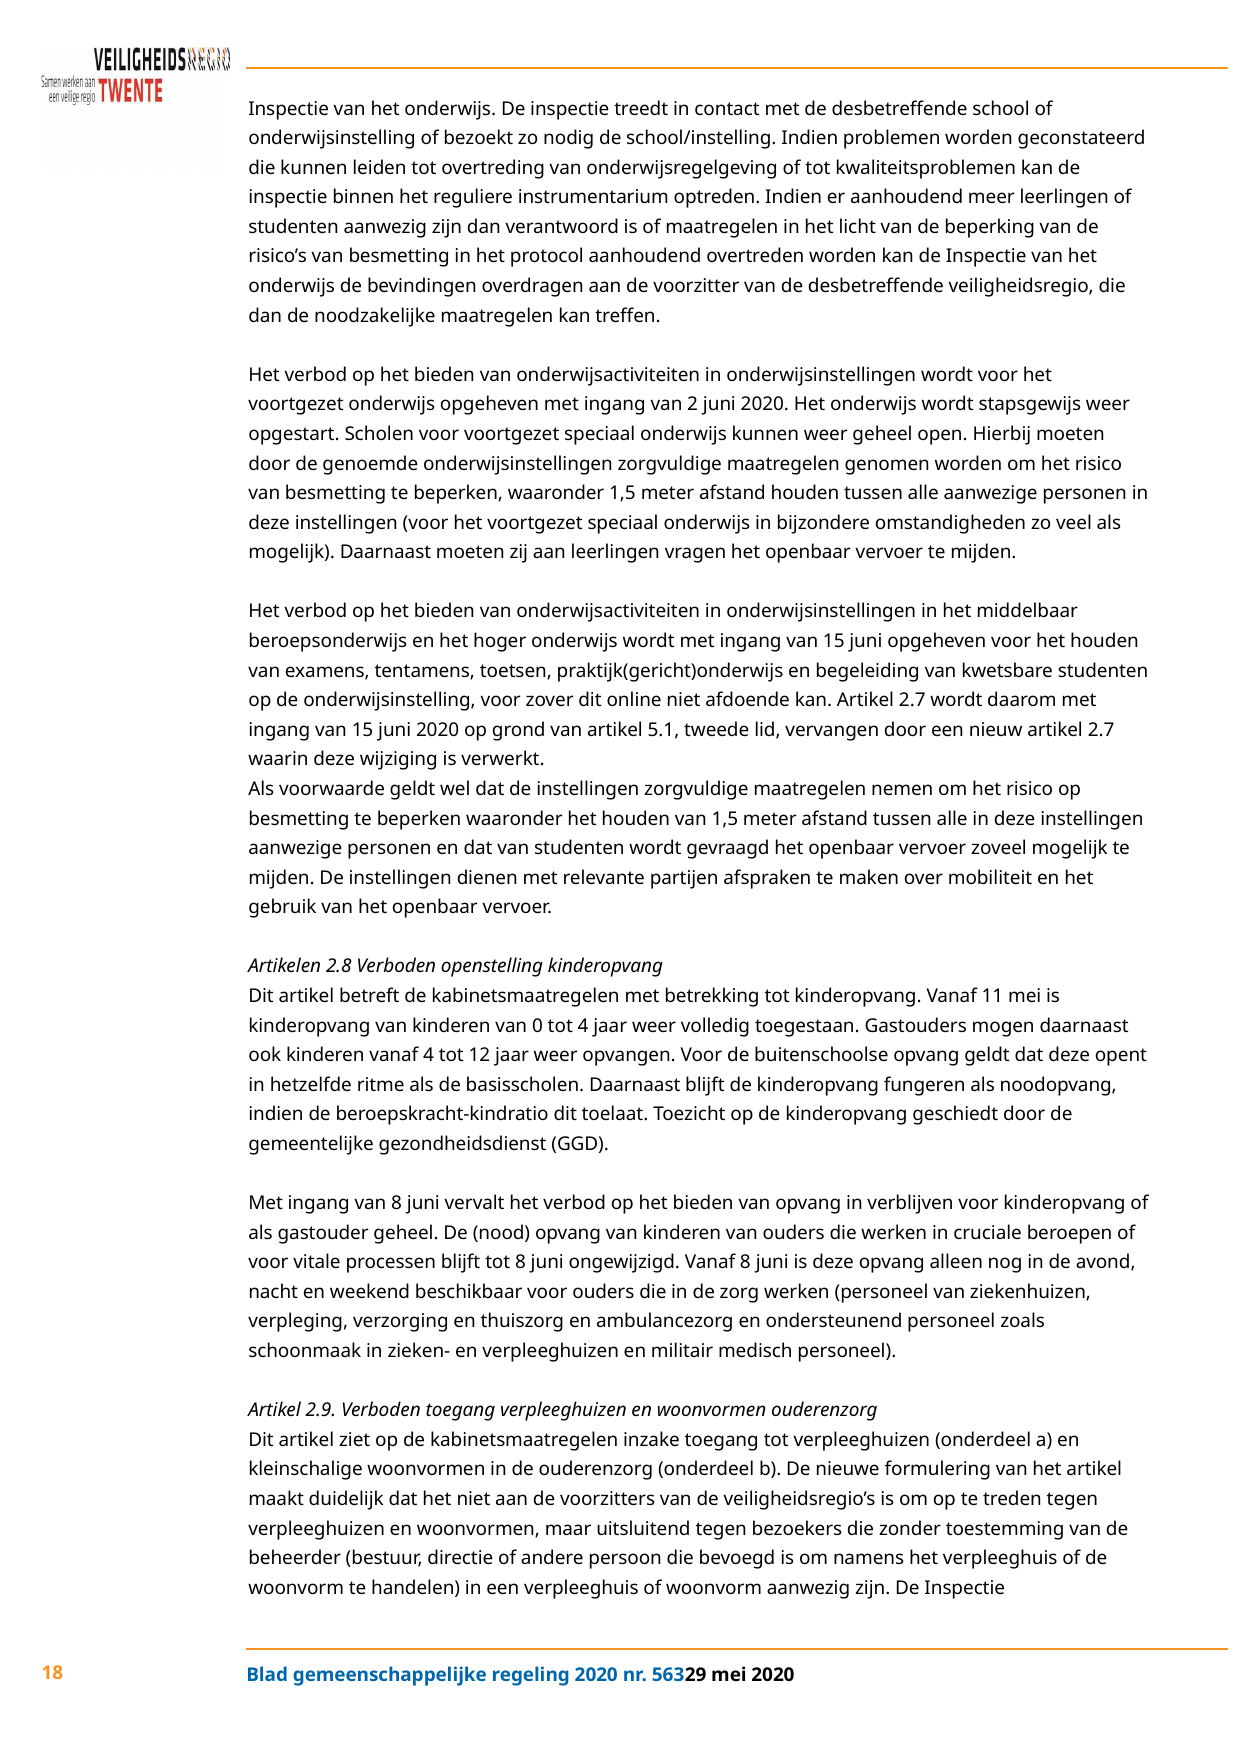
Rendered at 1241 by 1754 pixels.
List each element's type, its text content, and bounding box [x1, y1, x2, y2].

text Dit artikel ziet op de kabinetsmaatregelen inzake toegang tot verpleeghuizen (onderdeel a) en kleinschalige woonvormen in de ouderenzorg (onderdeel b). De nieuwe formulering van het artikel maakt duidelijk dat het niet aan de voorzitters van de veiligheidsregio’s is om op te treden tegen verpleeghuizen en woonvormen, maar uitsluitend tegen bezoekers die zonder toestemming van de beheerder (bestuur, directie of andere persoon die bevoegd is om namens het verpleeghuis of de woonvorm te handelen) in een verpleeghuis of woonvorm aanwezig zijn. De Inspectie [248, 1426, 1152, 1600]
text Het verbod op het bieden van onderwijsactiviteiten in onderwijsinstellingen wordt voor het voortgezet onderwijs opgeheven met ingang van 2 juni 2020. Het onderwijs wordt stapsgewijs weer opgestart. Scholen voor voortgezet speciaal onderwijs kunnen weer geheel open. Hierbij moeten door de genoemde onderwijsinstellingen zorgvuldige maatregelen genomen worden om het risico van besmetting te beperken, waaronder 1,5 meter afstand houden tussen alle aanwezige personen in deze instellingen (voor het voortgezet speciaal onderwijs in bijzondere omstandigheden zo veel als mogelijk). Daarnaast moeten zij aan leerlingen vragen het openbaar vervoer te mijden. [248, 361, 1152, 564]
text Als voorwaarde geldt wel dat de instellingen zorgvuldige maatregelen nemen om het risico op besmetting te beperken waaronder het houden van 1,5 meter afstand tussen alle in deze instellingen aanwezige personen en dat van studenten wordt gevraagd het openbaar vervoer zoveel mogelijk te mijden. De instellingen dienen met relevante partijen afspraken te maken over mobiliteit en het gebruik van het openbaar vervoer. [248, 775, 1152, 919]
text Inspectie van het onderwijs. De inspectie treedt in contact met de desbetreffende school of onderwijsinstelling of bezoekt zo nodig de school/instelling. Indien problemen worden geconstateerd die kunnen leiden tot overtreding van onderwijsregelgeving of tot kwaliteitsproblemen kan de inspectie binnen het reguliere instrumentarium optreden. Indien er aanhoudend meer leerlingen of studenten aanwezig zijn dan verantwoord is of maatregelen in het licht van de beperking van de risico’s van besmetting in het protocol aanhoudend overtreden worden kan de Inspectie van het onderwijs de bevindingen overdragen aan de voorzitter van de desbetreffende veiligheidsregio, die dan de noodzakelijke maatregelen kan treffen. [248, 95, 1152, 328]
text Het verbod op het bieden van onderwijsactiviteiten in onderwijsinstellingen in het middelbaar beroepsonderwijs en het hoger onderwijs wordt met ingang van 15 juni opgeheven voor het houden van examens, tentamens, toetsen, praktijk(gericht)onderwijs en begeleiding van kwetsbare studenten op de onderwijsinstelling, voor zover dit online niet afdoende kan. Artikel 2.7 wordt daarom met ingang van 15 juni 2020 op grond van artikel 5.1, tweede lid, vervangen door een nieuw artikel 2.7 waarin deze wijziging is verwerkt. [248, 598, 1152, 771]
text Met ingang van 8 juni vervalt het verbod op het bieden van opvang in verblijven voor kinderopvang of als gastouder geheel. De (nood) opvang van kinderen van ouders die werken in cruciale beroepen of voor vitale processen blijft tot 8 juni ongewijzigd. Vanaf 8 juni is deze opvang alleen nog in de avond, nacht en weekend beschikbaar voor ouders die in de zorg werken (personeel van ziekenhuizen, verpleging, verzorging en thuiszorg en ambulancezorg en ondersteunend personeel zoals schoonmaak in zieken- en verpleeghuizen en militair medisch personeel). [248, 1189, 1152, 1363]
text Dit artikel betreft de kabinetsmaatregelen met betrekking tot kinderopvang. Vanaf 11 mei is kinderopvang van kinderen van 0 tot 4 jaar weer volledig toegestaan. Gastouders mogen daarnaast ook kinderen vanaf 4 tot 12 jaar weer opvangen. Voor de buitenschoolse opvang geldt dat deze opent in hetzelfde ritme als de basisscholen. Daarnaast blijft de kinderopvang fungeren als noodopvang, indien de beroepskracht-kindratio dit toelaat. Toezicht op de kinderopvang geschiedt door de gemeentelijke gezondheidsdienst (GGD). [248, 982, 1152, 1156]
text Artikelen 2.8 Verboden openstelling kinderopvang [248, 953, 1152, 978]
picture [41, 47, 231, 172]
text Artikel 2.9. Verboden toegang verpleeghuizen en woonvormen ouderenzorg [248, 1396, 1152, 1422]
